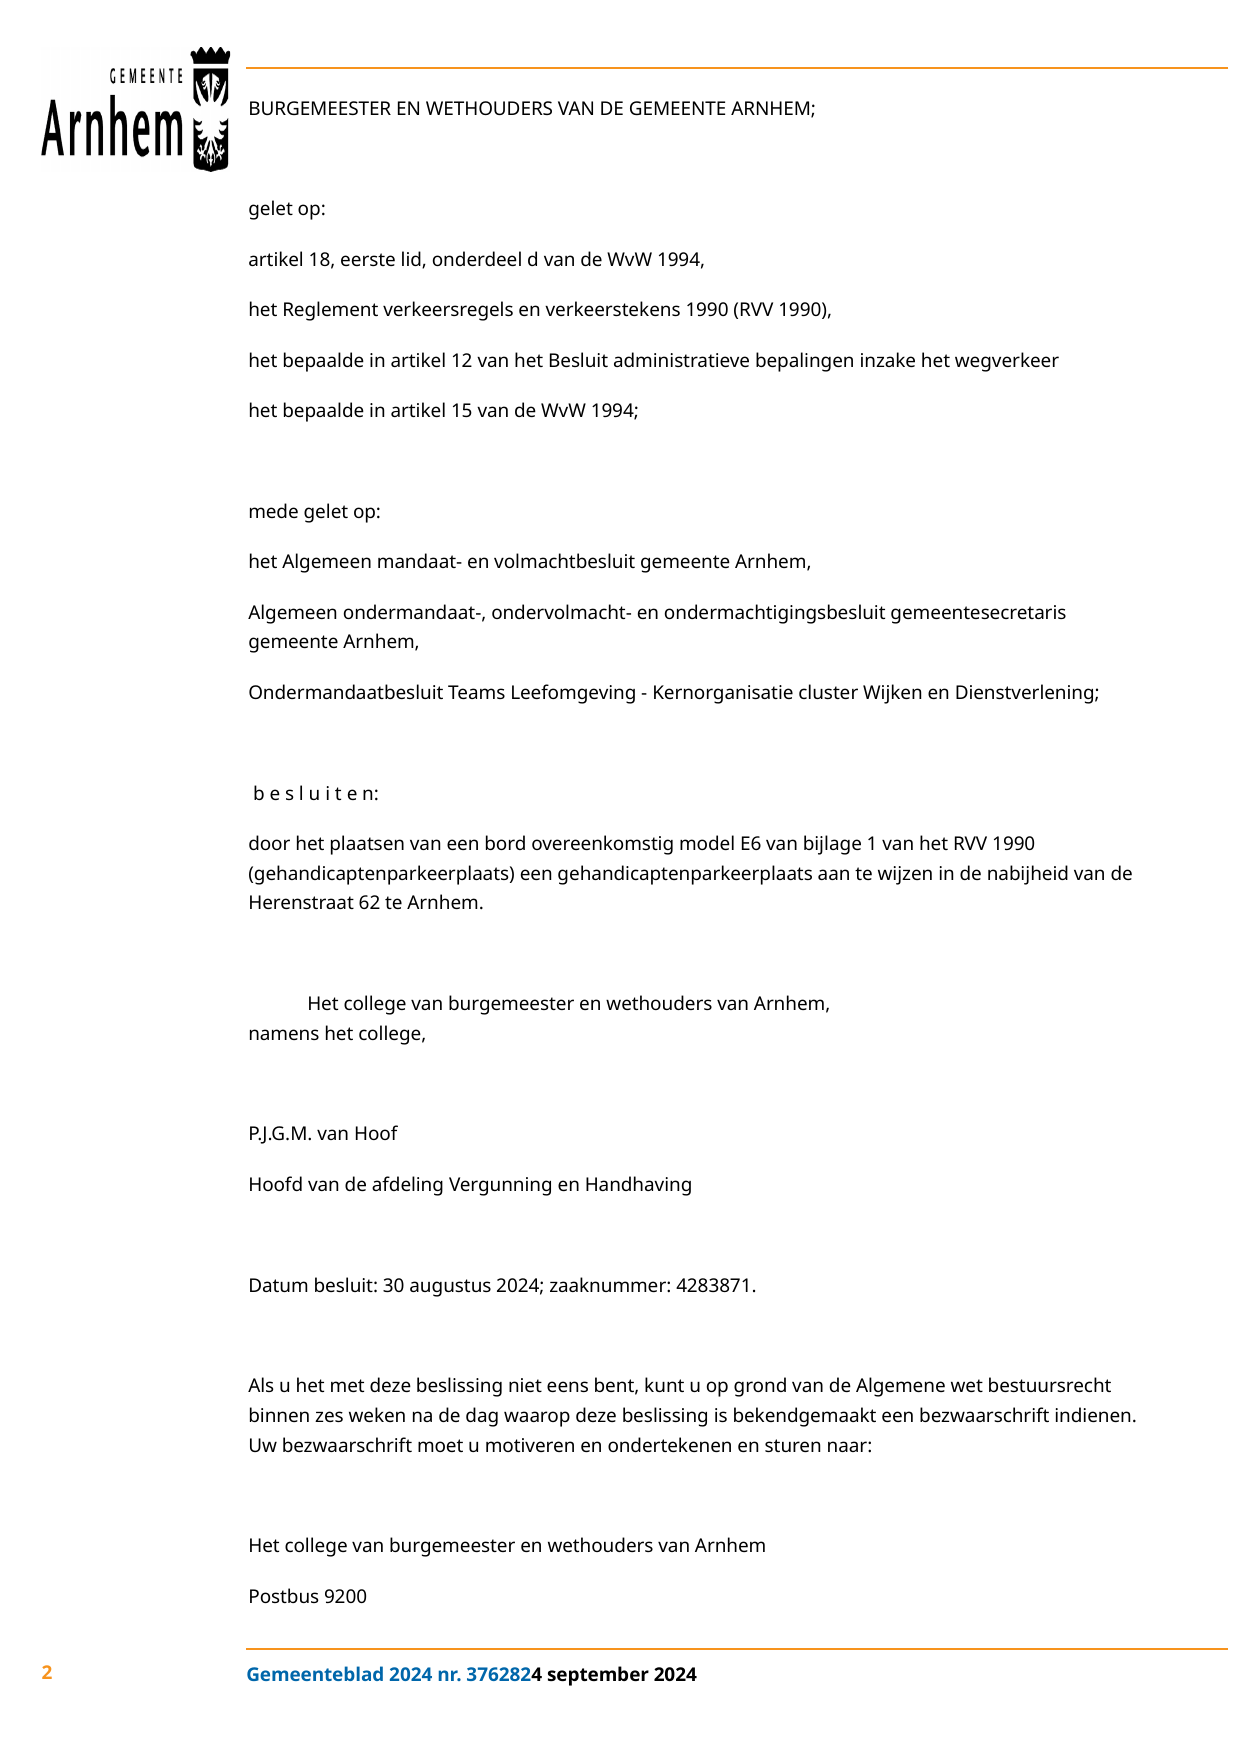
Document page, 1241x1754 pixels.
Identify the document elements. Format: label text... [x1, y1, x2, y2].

text mede gelet op: [248, 498, 1152, 524]
text Hoofd van de afdeling Vergunning en Handhaving [248, 1171, 1152, 1197]
text P.J.G.M. van Hoof [248, 1121, 1152, 1146]
text het Algemeen mandaat- en volmachtbesluit gemeente Arnhem, [248, 548, 1152, 574]
text Algemeen ondermandaat-, ondervolmacht- en ondermachtigingsbesluit gemeentesecretaris gemeente Arnhem, [248, 599, 1152, 654]
text BURGEMEESTER EN WETHOUDERS VAN DE GEMEENTE ARNHEM; [248, 95, 1152, 121]
text het Reglement verkeersregels en verkeerstekens 1990 (RVV 1990), [248, 296, 1152, 322]
text artikel 18, eerste lid, onderdeel d van de WvW 1994, [248, 246, 1152, 272]
text Ondermandaatbesluit Teams Leefomgeving - Kernorganisatie cluster Wijken en Dienstverlening; [248, 679, 1152, 705]
text gelet op: [248, 196, 1152, 221]
text door het plaatsen van een bord overeenkomstig model E6 van bijlage 1 van het RVV 1990 (gehandicaptenparkeerplaats) een gehandicaptenparkeerplaats aan te wijzen in de nabijheid van de Herenstraat 62 te Arnhem. [248, 830, 1152, 915]
text Datum besluit: 30 augustus 2024; zaaknummer: 4283871. [248, 1272, 1152, 1298]
picture [41, 47, 231, 172]
text het bepaalde in artikel 12 van het Besluit administratieve bepalingen inzake het wegverkeer [248, 347, 1152, 373]
list Het college van burgemeester en wethouders van Arnhem, [248, 990, 1152, 1016]
text namens het college, [248, 1020, 1152, 1046]
text Als u het met deze beslissing niet eens bent, kunt u op grond van de Algemene wet bestuursrecht binnen zes weken na de dag waarop deze beslissing is bekendgemaakt een bezwaarschrift indienen. Uw bezwaarschrift moet u motiveren en ondertekenen en sturen naar: [248, 1373, 1152, 1458]
text het bepaalde in artikel 15 van de WvW 1994; [248, 397, 1152, 423]
text Het college van burgemeester en wethouders van Arnhem [248, 1533, 1152, 1558]
text b e s l u i t e n: [248, 780, 1152, 806]
text Postbus 9200 [248, 1583, 1152, 1609]
